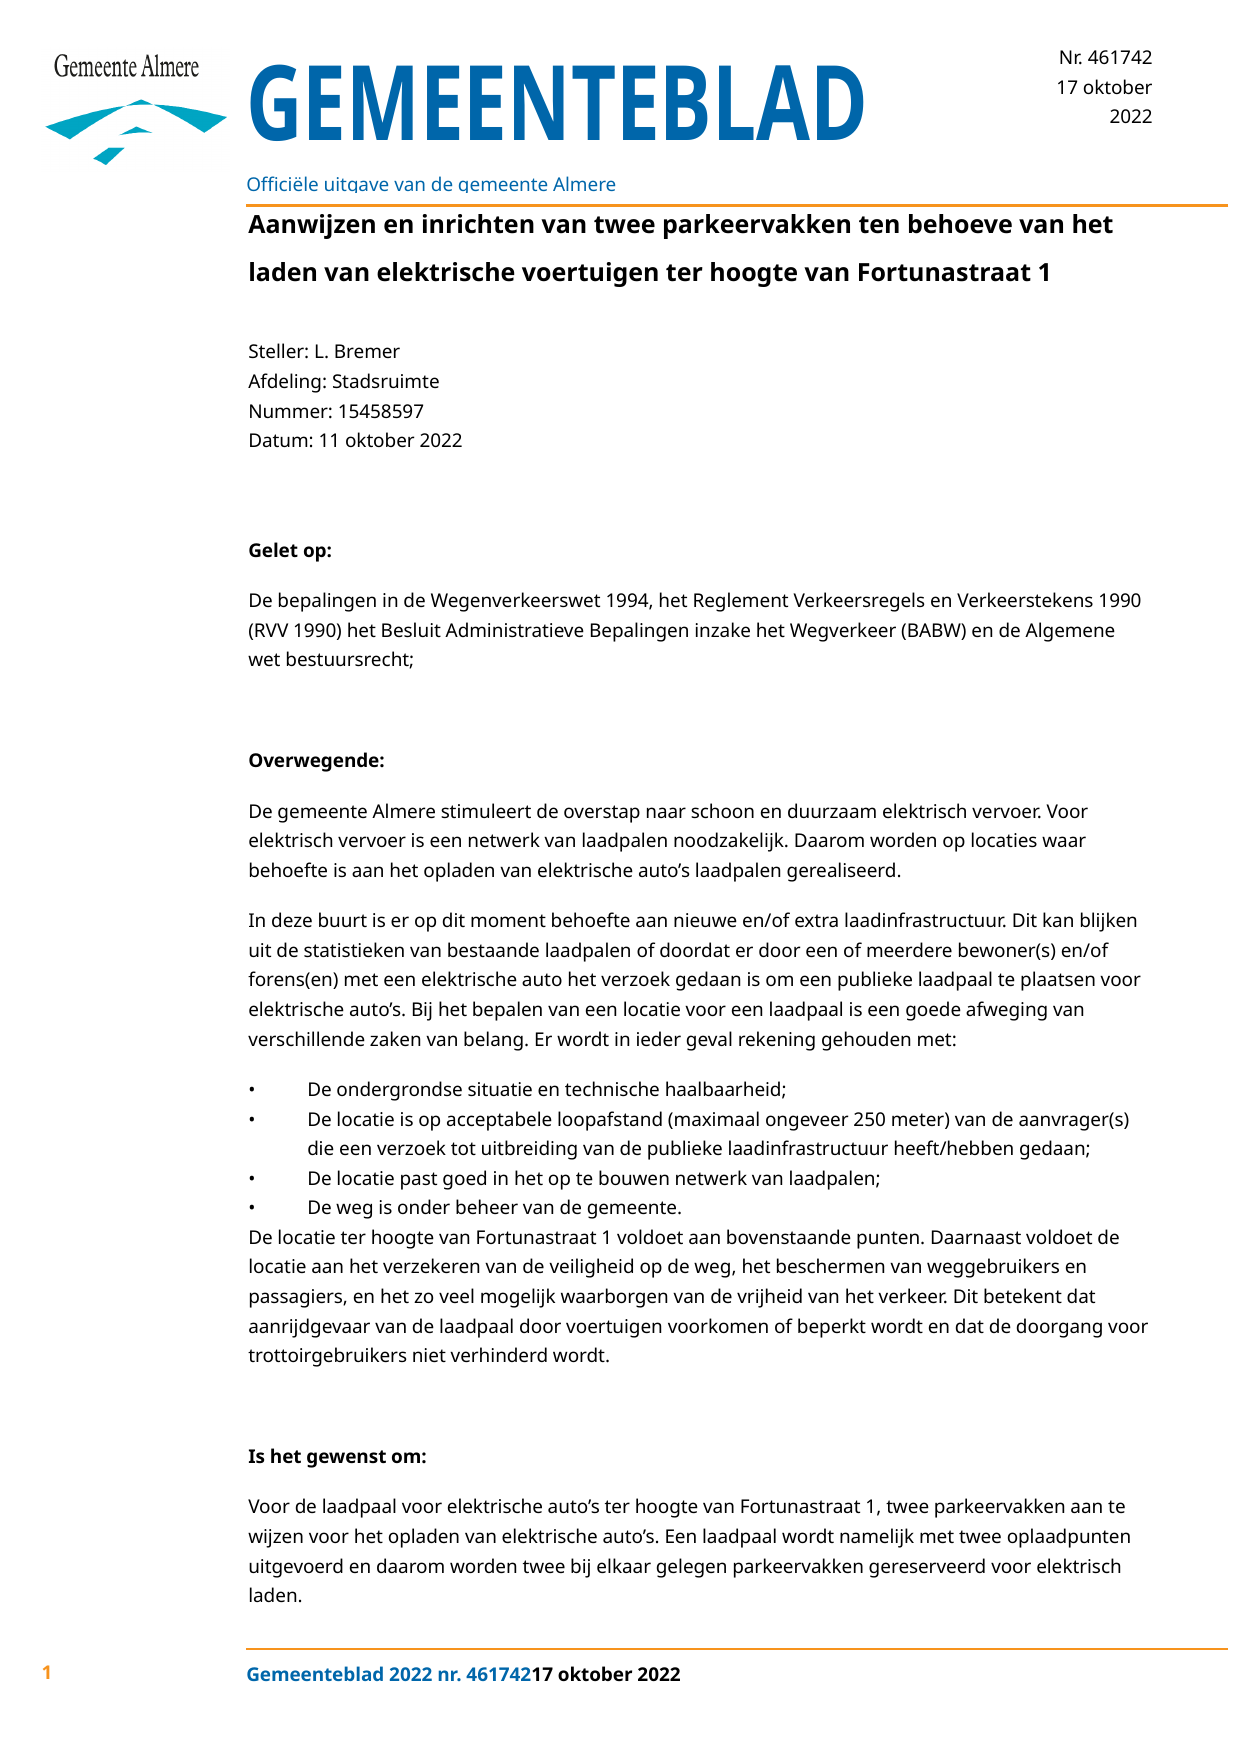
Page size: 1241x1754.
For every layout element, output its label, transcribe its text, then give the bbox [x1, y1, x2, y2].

picture [41, 47, 231, 172]
text De locatie ter hoogte van Fortunastraat 1 voldoet aan bovenstaande punten. Daarnaast voldoet de locatie aan het verzekeren van de veiligheid op de weg, het beschermen van weggebruikers en passagiers, en het zo veel mogelijk waarborgen van de vrijheid van het verkeer. Dit betekent dat aanrijdgevaar van de laadpaal door voertuigen voorkomen of beperkt wordt en dat de doorgang voor trottoirgebruikers niet verhinderd wordt. [248, 1224, 1152, 1368]
list De locatie past goed in het op te bouwen netwerk van laadpalen; [248, 1165, 1152, 1191]
text Gelet op: [248, 537, 1152, 563]
list De ondergrondse situatie en technische haalbaarheid; [248, 1076, 1152, 1102]
text In deze buurt is er op dit moment behoefte aan nieuwe en/of extra laadinfrastructuur. Dit kan blijken uit de statistieken van bestaande laadpalen of doordat er door een of meerdere bewoner(s) en/of forens(en) met een elektrische auto het verzoek gedaan is om een publieke laadpaal te plaatsen voor elektrische auto’s. Bij het bepalen van een locatie voor een laadpaal is een goede afweging van verschillende zaken van belang. Er wordt in ieder geval rekening gehouden met: [248, 907, 1152, 1051]
text Nummer: 15458597 [248, 398, 1152, 423]
list De locatie is op acceptabele loopafstand (maximaal ongeveer 250 meter) van de aanvrager(s) die een verzoek tot uitbreiding van de publieke laadinfrastructuur heeft/hebben gedaan; [248, 1106, 1152, 1161]
text Datum: 11 oktober 2022 [248, 427, 1152, 453]
list De weg is onder beheer van de gemeente. [248, 1194, 1152, 1220]
text Afdeling: Stadsruimte [248, 368, 1152, 394]
text Overwegende: [248, 747, 1152, 773]
text Is het gewenst om: [248, 1443, 1152, 1469]
text Voor de laadpaal voor elektrische auto’s ter hoogte van Fortunastraat 1, twee parkeervakken aan te wijzen voor het opladen van elektrische auto’s. Een laadpaal wordt namelijk met twee oplaadpunten uitgevoerd en daarom worden twee bij elkaar gelegen parkeervakken gereserveerd voor elektrisch laden. [248, 1494, 1152, 1608]
text De gemeente Almere stimuleert de overstap naar schoon en duurzaam elektrisch vervoer. Voor elektrisch vervoer is een netwerk van laadpalen noodzakelijk. Daarom worden op locaties waar behoefte is aan het opladen van elektrische auto’s laadpalen gerealiseerd. [248, 798, 1152, 883]
text Aanwijzen en inrichten van twee parkeervakken ten behoeve van het laden van elektrische voertuigen ter hoogte van Fortunastraat 1 [248, 207, 1152, 288]
text Steller: L. Bremer [248, 339, 1152, 364]
text De bepalingen in de Wegenverkeerswet 1994, het Reglement Verkeersregels en Verkeerstekens 1990 (RVV 1990) het Besluit Administratieve Bepalingen inzake het Wegverkeer (BABW) en de Algemene wet bestuursrecht; [248, 587, 1152, 672]
